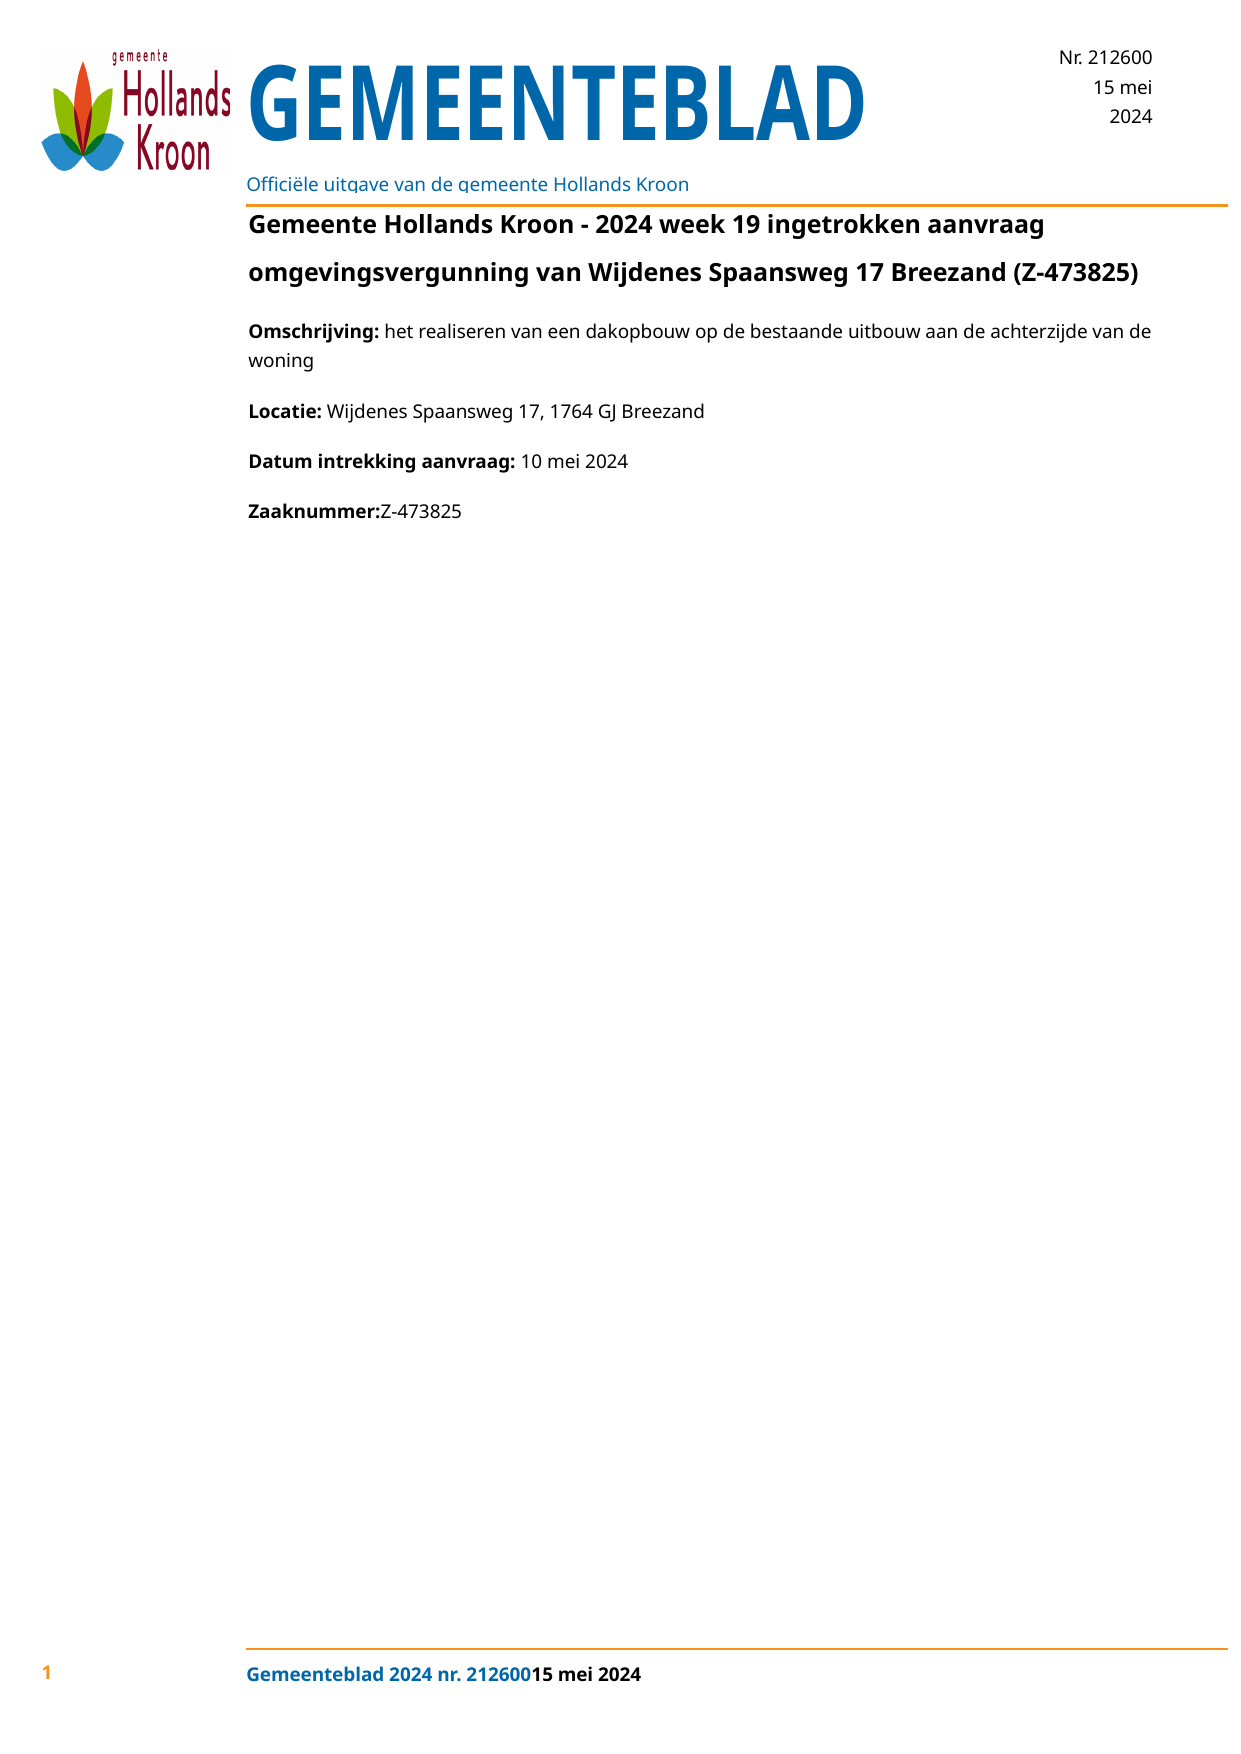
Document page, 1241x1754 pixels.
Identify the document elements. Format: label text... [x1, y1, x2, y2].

text Datum intrekking aanvraag: 10 mei 2024 [248, 448, 1152, 474]
text Locatie: Wijdenes Spaansweg 17, 1764 GJ Breezand [248, 398, 1152, 424]
picture [41, 47, 231, 172]
text Omschrijving: het realiseren van een dakopbouw op de bestaande uitbouw aan de achterzijde van de woning [248, 318, 1152, 373]
text Gemeente Hollands Kroon - 2024 week 19 ingetrokken aanvraag omgevingsvergunning van Wijdenes Spaansweg 17 Breezand (Z-473825) [248, 207, 1152, 288]
text Zaaknummer:Z-473825 [248, 499, 1152, 524]
